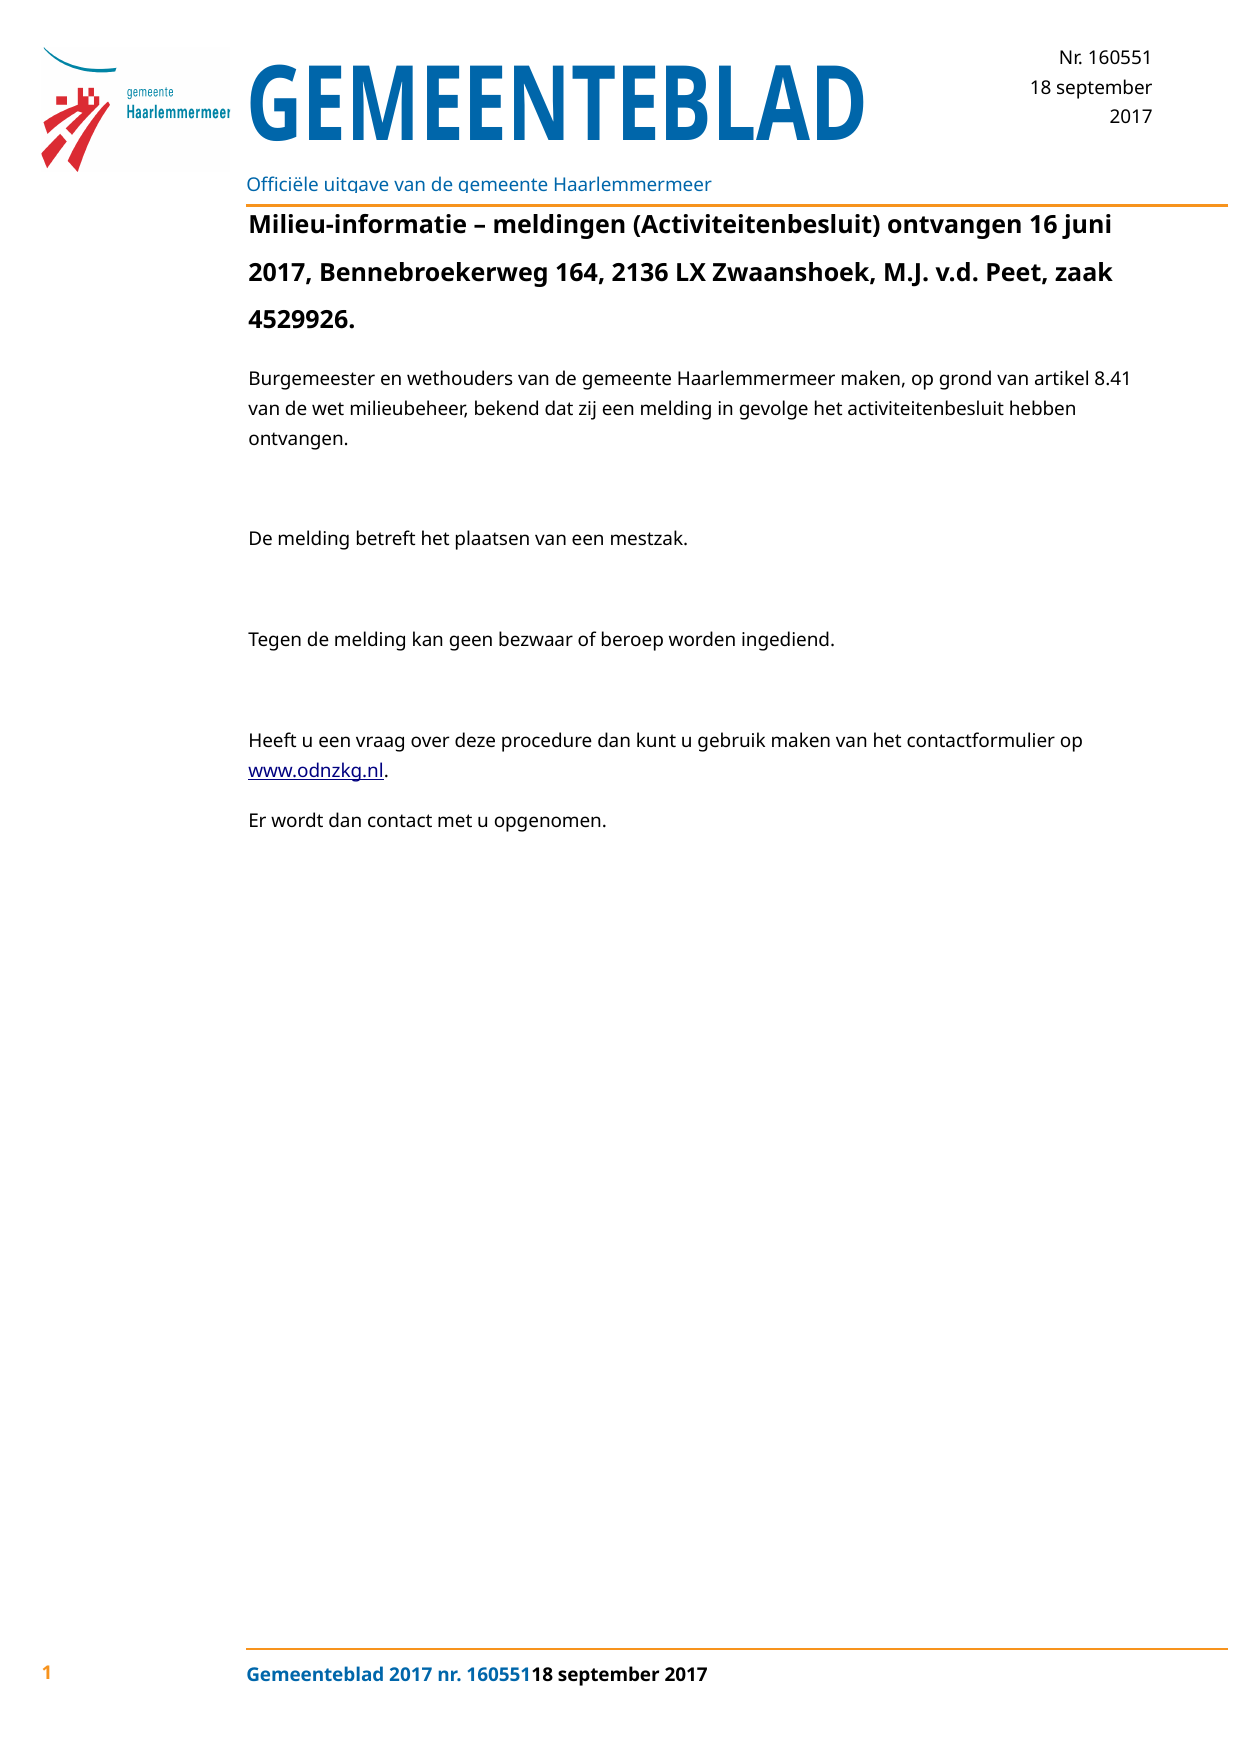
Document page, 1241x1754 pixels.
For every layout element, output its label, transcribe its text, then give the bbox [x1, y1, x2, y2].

text Heeft u een vraag over deze procedure dan kunt u gebruik maken van het contactformulier op www.odnzkg.nl. [248, 727, 1152, 782]
text De melding betreft het plaatsen van een mestzak. [248, 526, 1152, 551]
text Tegen de melding kan geen bezwaar of beroep worden ingediend. [248, 626, 1152, 652]
picture [41, 47, 231, 172]
text Er wordt dan contact met u opgenomen. [248, 807, 1152, 833]
text Milieu-informatie – meldingen (Activiteitenbesluit) ontvangen 16 juni 2017, Bennebroekerweg 164, 2136 LX Zwaanshoek, M.J. v.d. Peet, zaak 4529926. [248, 207, 1152, 336]
text Burgemeester en wethouders van de gemeente Haarlemmermeer maken, op grond van artikel 8.41 van de wet milieubeheer, bekend dat zij een melding in gevolge het activiteitenbesluit hebben ontvangen. [248, 366, 1152, 450]
